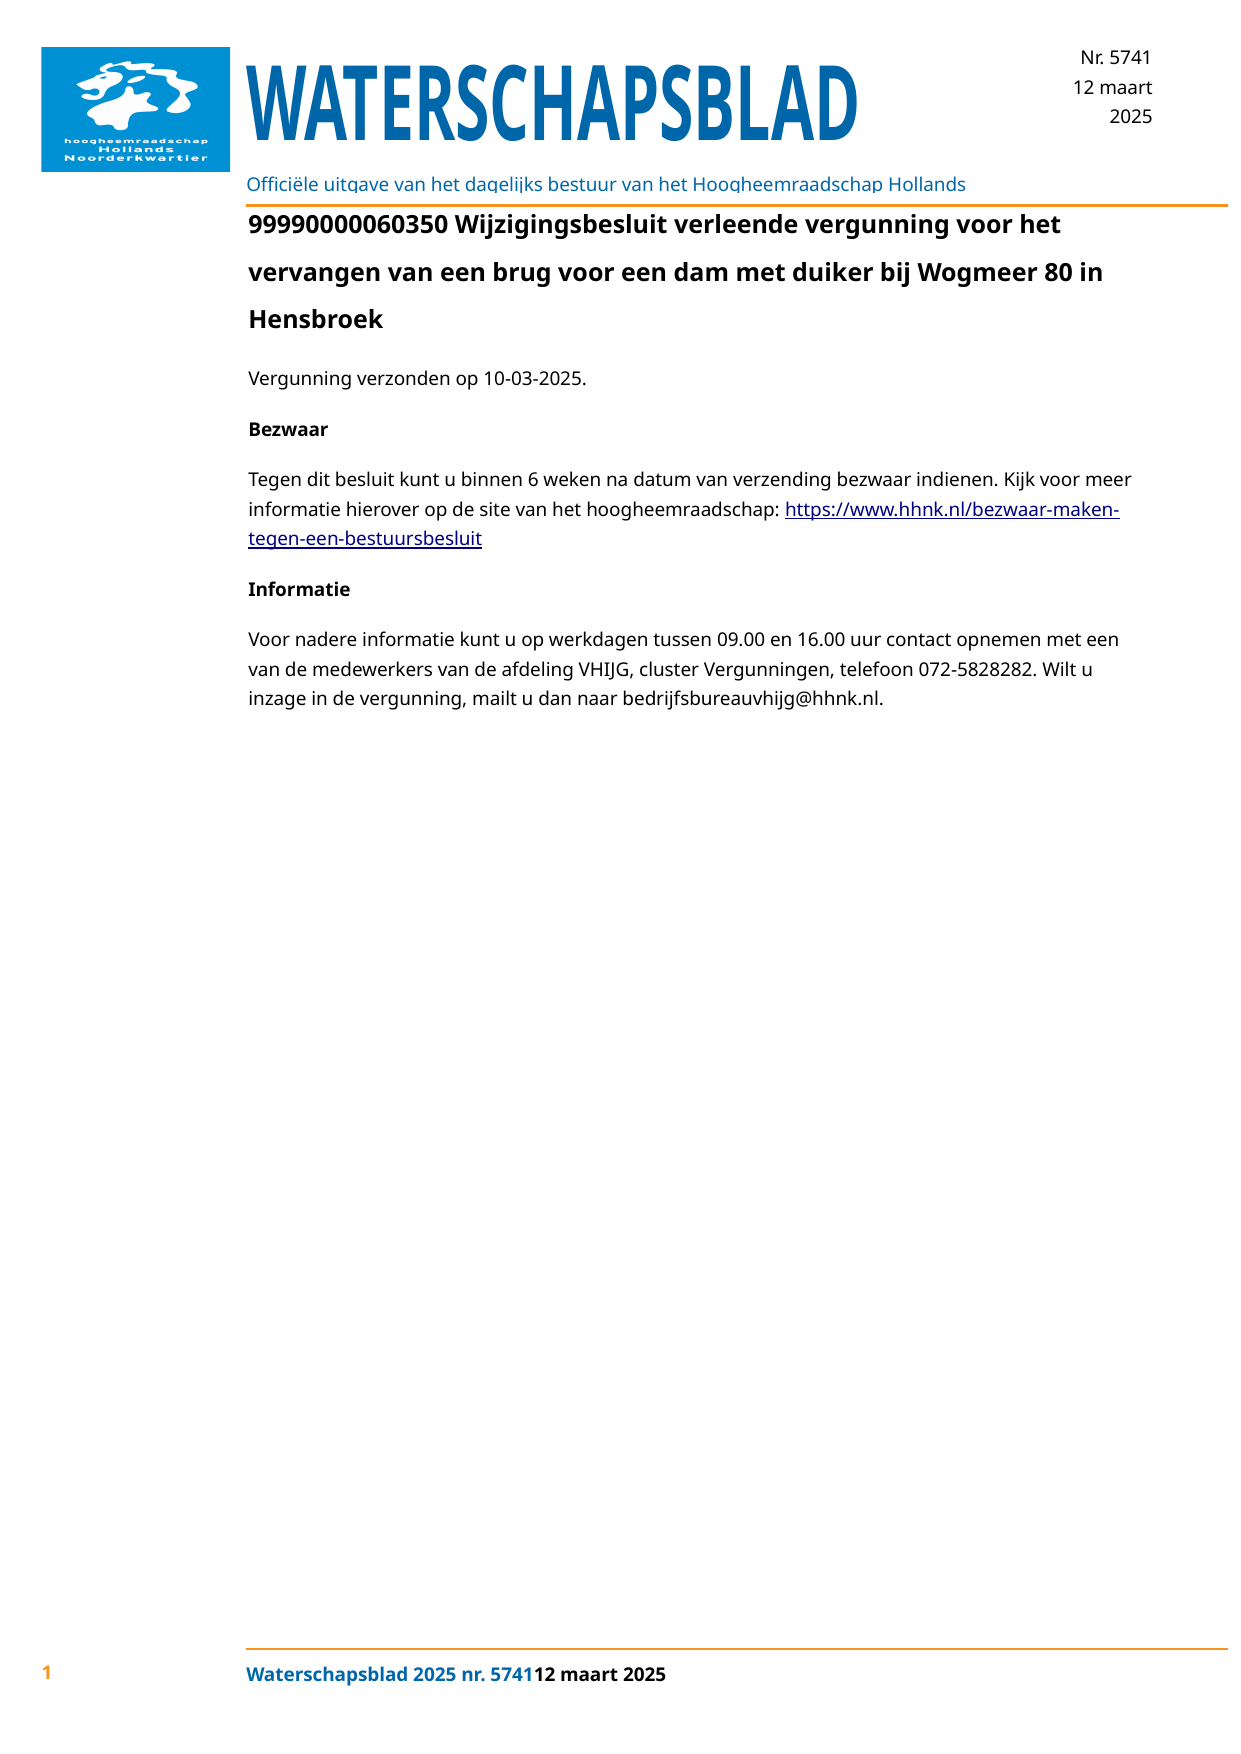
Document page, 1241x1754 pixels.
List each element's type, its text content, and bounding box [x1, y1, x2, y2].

text Bezwaar [248, 416, 1152, 442]
picture [88, 87, 157, 130]
picture [129, 76, 144, 82]
text Voor nadere informatie kunt u op werkdagen tussen 09.00 en 16.00 uur contact opnemen met een van de medewerkers van de afdeling VHIJG, cluster Vergunningen, telefoon 072-5828282. Wilt u inzage in de vergunning, mailt u dan naar bedrijfsbureauvhijg@hhnk.nl. [248, 626, 1152, 711]
text Informatie [248, 576, 1152, 602]
text Vergunning verzonden op 10-03-2025. [248, 366, 1152, 391]
text Tegen dit besluit kunt u binnen 6 weken na datum van verzending bezwaar indienen. Kijk voor meer informatie hierover op de site van het hoogheemraadschap: https://www.hhnk.nl/bezwaar-maken-tegen-een-bestuursbesluit [248, 466, 1152, 551]
picture [78, 64, 122, 99]
text 99990000060350 Wijzigingsbesluit verleende vergunning voor het vervangen van een brug voor een dam met duiker bij Wogmeer 80 in Hensbroek [248, 207, 1152, 336]
picture [118, 62, 197, 112]
